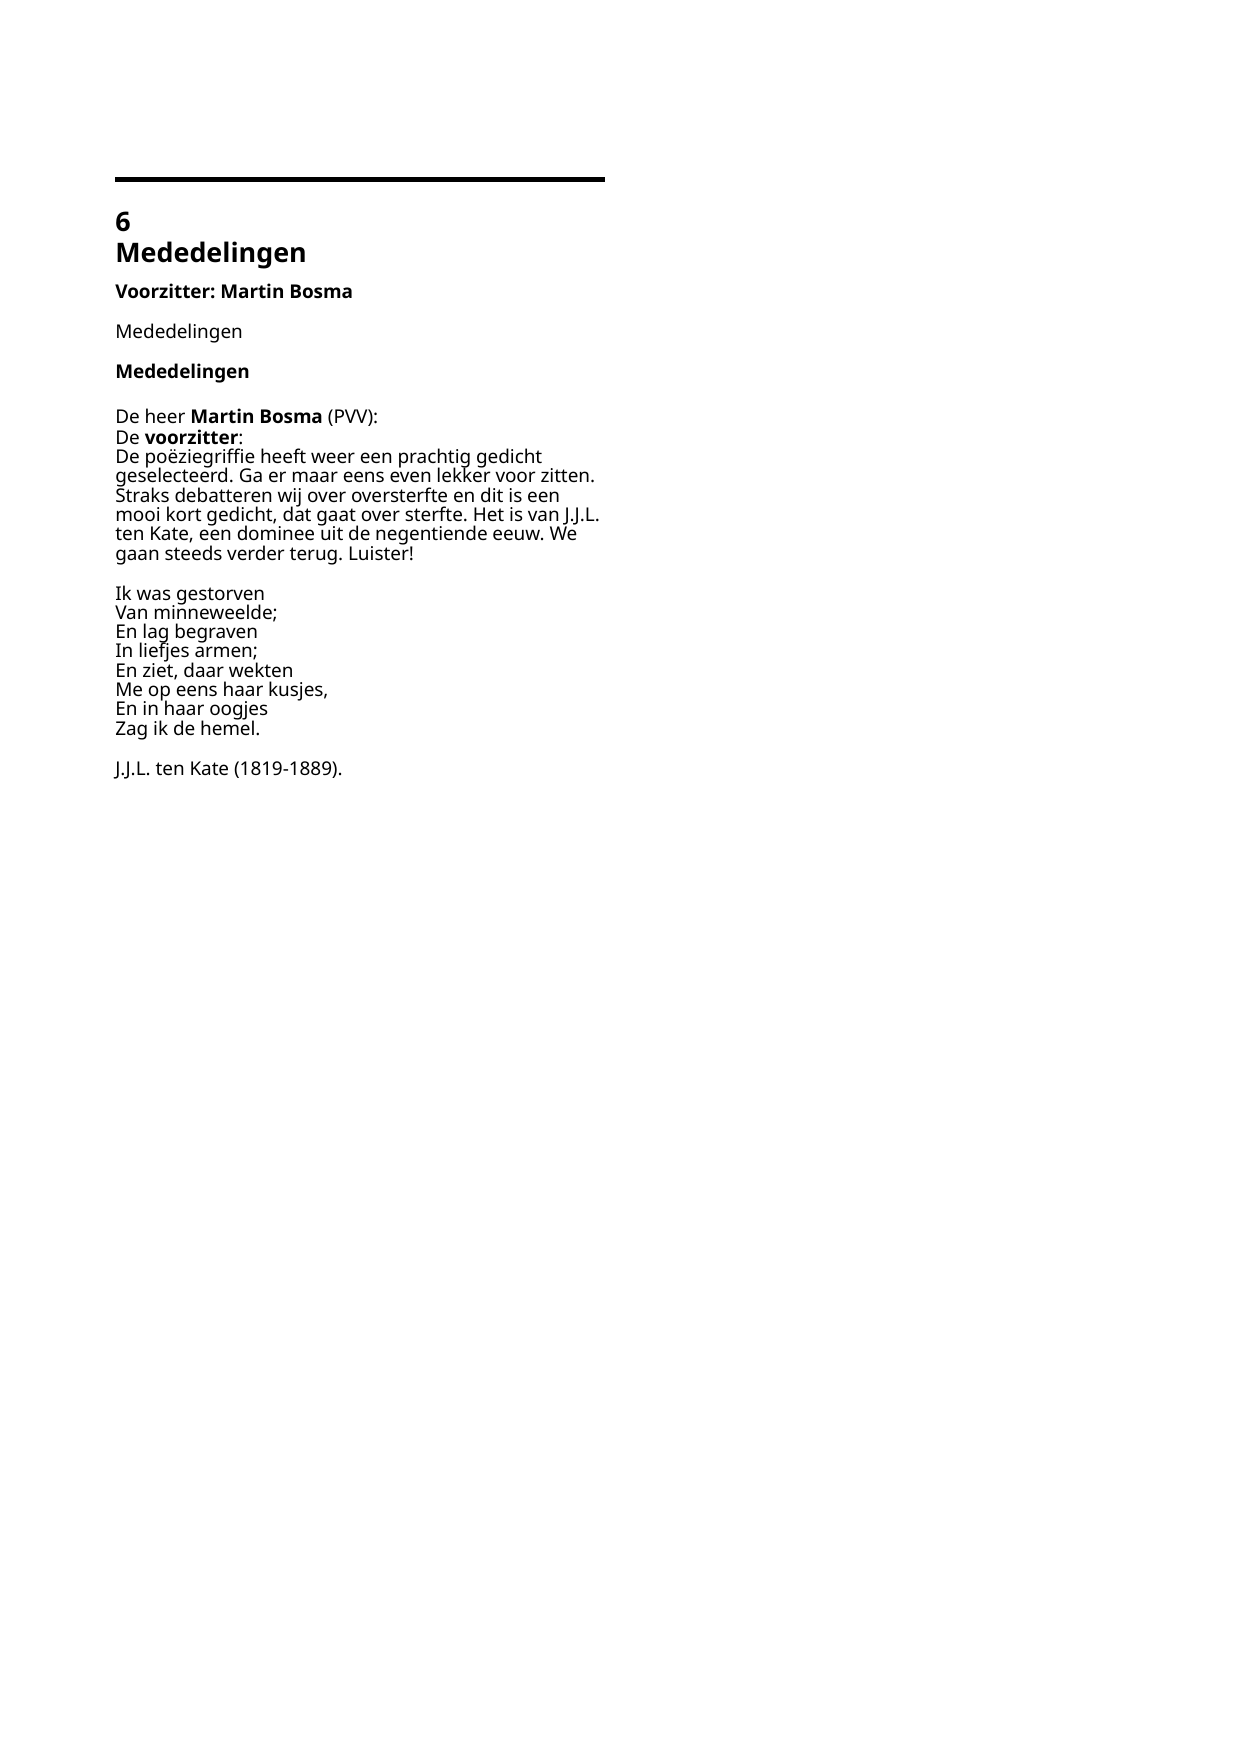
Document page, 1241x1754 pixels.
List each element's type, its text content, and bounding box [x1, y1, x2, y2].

text En lag begraven [115, 623, 605, 642]
text Me op eens haar kusjes, [115, 681, 605, 700]
text J.J.L. ten Kate (1819-1889). [115, 759, 605, 779]
text En in haar oogjes [115, 700, 605, 719]
text De poëziegriffie heeft weer een prachtig gedicht geselecteerd. Ga er maar eens even lekker voor zitten. Straks debatteren wij over oversterfte en dit is een mooi kort gedicht, dat gaat over sterfte. Het is van J.J.L. ten Kate, een dominee uit de negentiende eeuw. We gaan steeds verder terug. Luister! [115, 448, 605, 564]
text Mededelingen [115, 363, 605, 382]
text Mededelingen [115, 323, 605, 342]
text In liefjes armen; [115, 642, 605, 662]
text Voorzitter: Martin Bosma [115, 283, 605, 302]
text Ik was gestorven [115, 584, 605, 604]
text Zag ik de hemel. [115, 719, 605, 739]
text En ziet, daar wekten [115, 662, 605, 681]
text 6 [115, 203, 605, 239]
text De heer Martin Bosma (PVV): [115, 403, 605, 429]
text Van minneweelde; [115, 604, 605, 623]
text De voorzitter: [115, 429, 605, 448]
text Mededelingen [115, 239, 605, 283]
